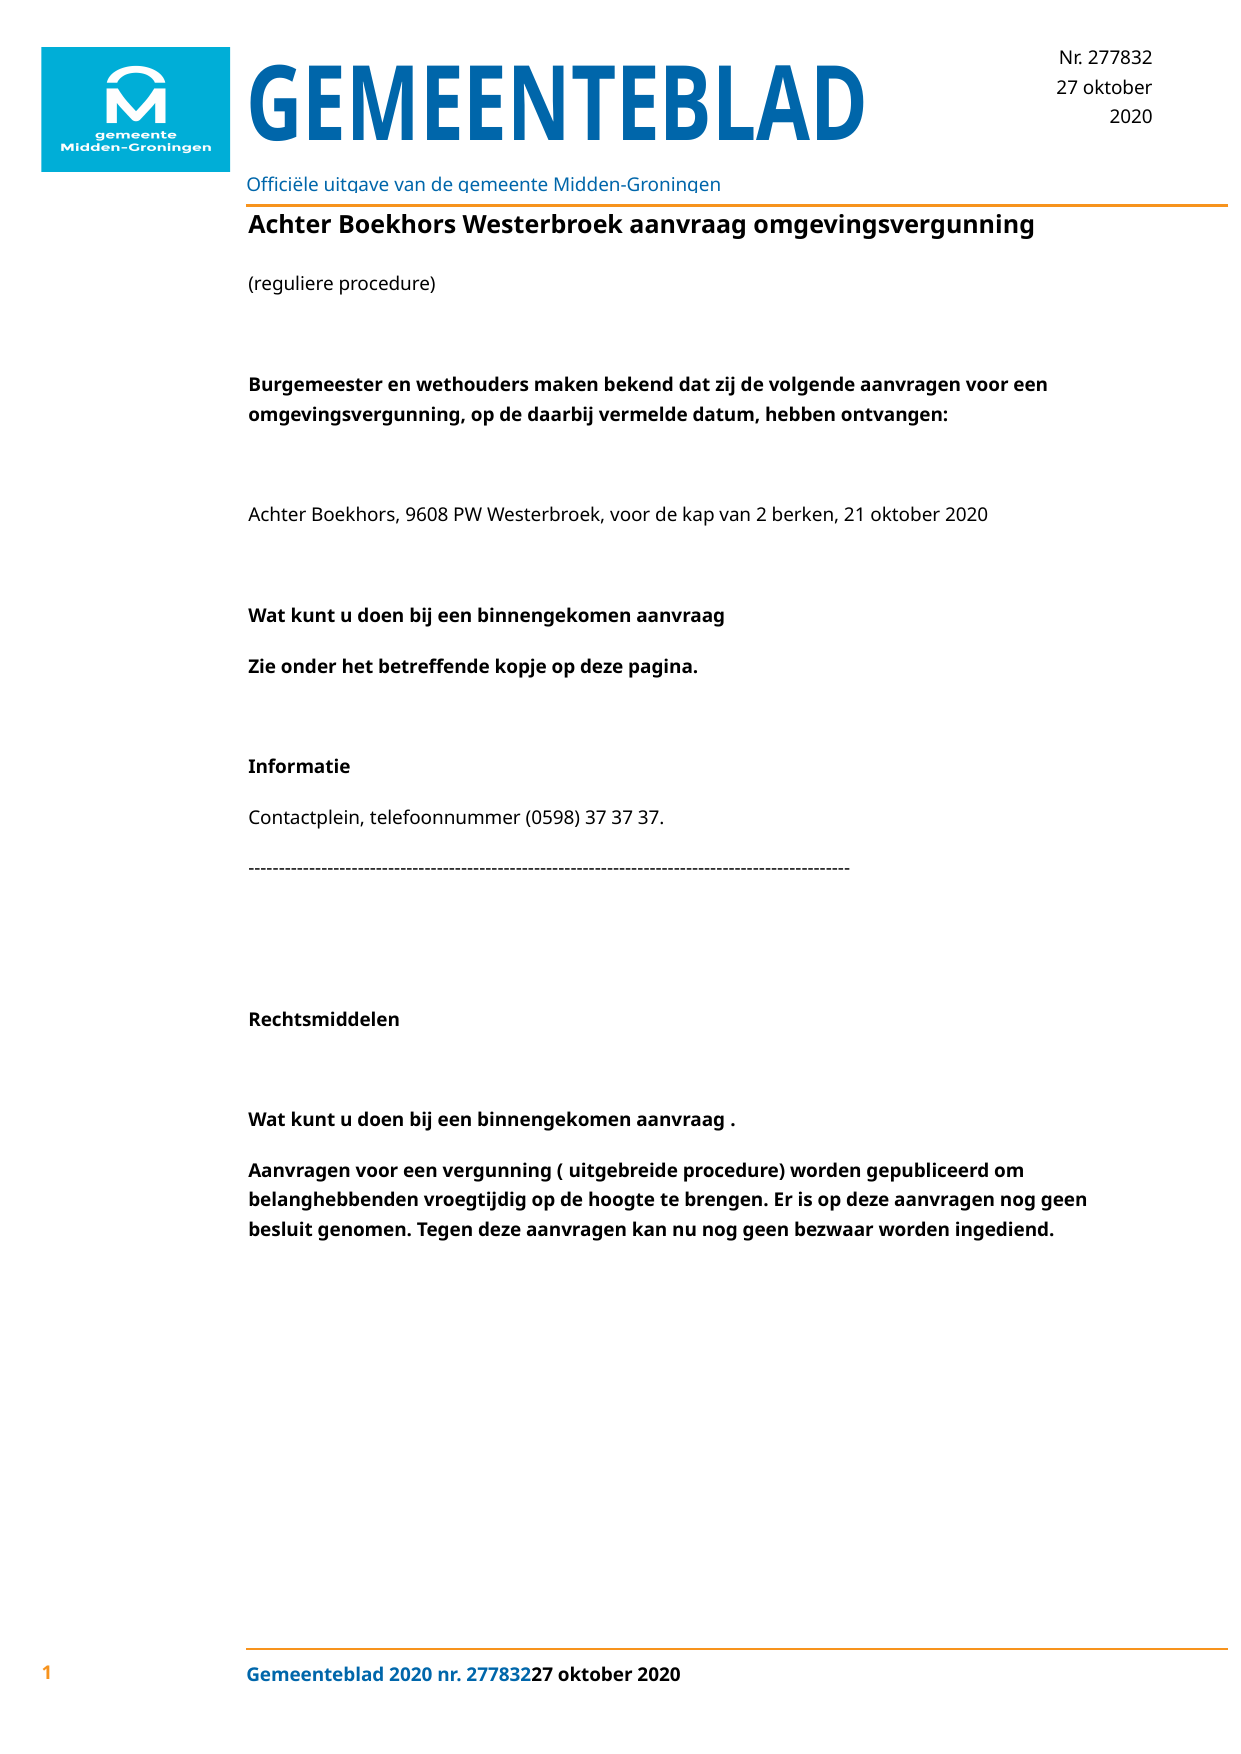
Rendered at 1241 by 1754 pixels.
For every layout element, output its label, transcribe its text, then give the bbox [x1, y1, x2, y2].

text Wat kunt u doen bij een binnengekomen aanvraag . [248, 1107, 1152, 1132]
text Rechtsmiddelen [248, 1006, 1152, 1031]
text Informatie [248, 754, 1152, 779]
picture [108, 66, 164, 82]
text Burgemeester en wethouders maken bekend dat zij de volgende aanvragen voor een omgevingsvergunning, op de daarbij vermelde datum, hebben ontvangen: [248, 371, 1152, 426]
text Wat kunt u doen bij een binnengekomen aanvraag [248, 602, 1152, 628]
text --------------------------------------------------------------------------------------------------- [248, 854, 1152, 880]
text Contactplein, telefoonnummer (0598) 37 37 37. [248, 804, 1152, 830]
text Achter Boekhors Westerbroek aanvraag omgevingsvergunning [248, 207, 1152, 241]
text (reguliere procedure) [248, 270, 1152, 296]
text Achter Boekhors, 9608 PW Westerbroek, voor de kap van 2 berken, 21 oktober 2020 [248, 502, 1152, 527]
text Zie onder het betreffende kopje op deze pagina. [248, 653, 1152, 678]
text Aanvragen voor een vergunning ( uitgebreide procedure) worden gepubliceerd om belanghebbenden vroegtijdig op de hoogte te brengen. Er is op deze aanvragen nog geen besluit genomen. Tegen deze aanvragen kan nu nog geen bezwaar worden ingediend. [248, 1157, 1152, 1242]
picture [107, 89, 165, 122]
picture [184, 146, 190, 153]
